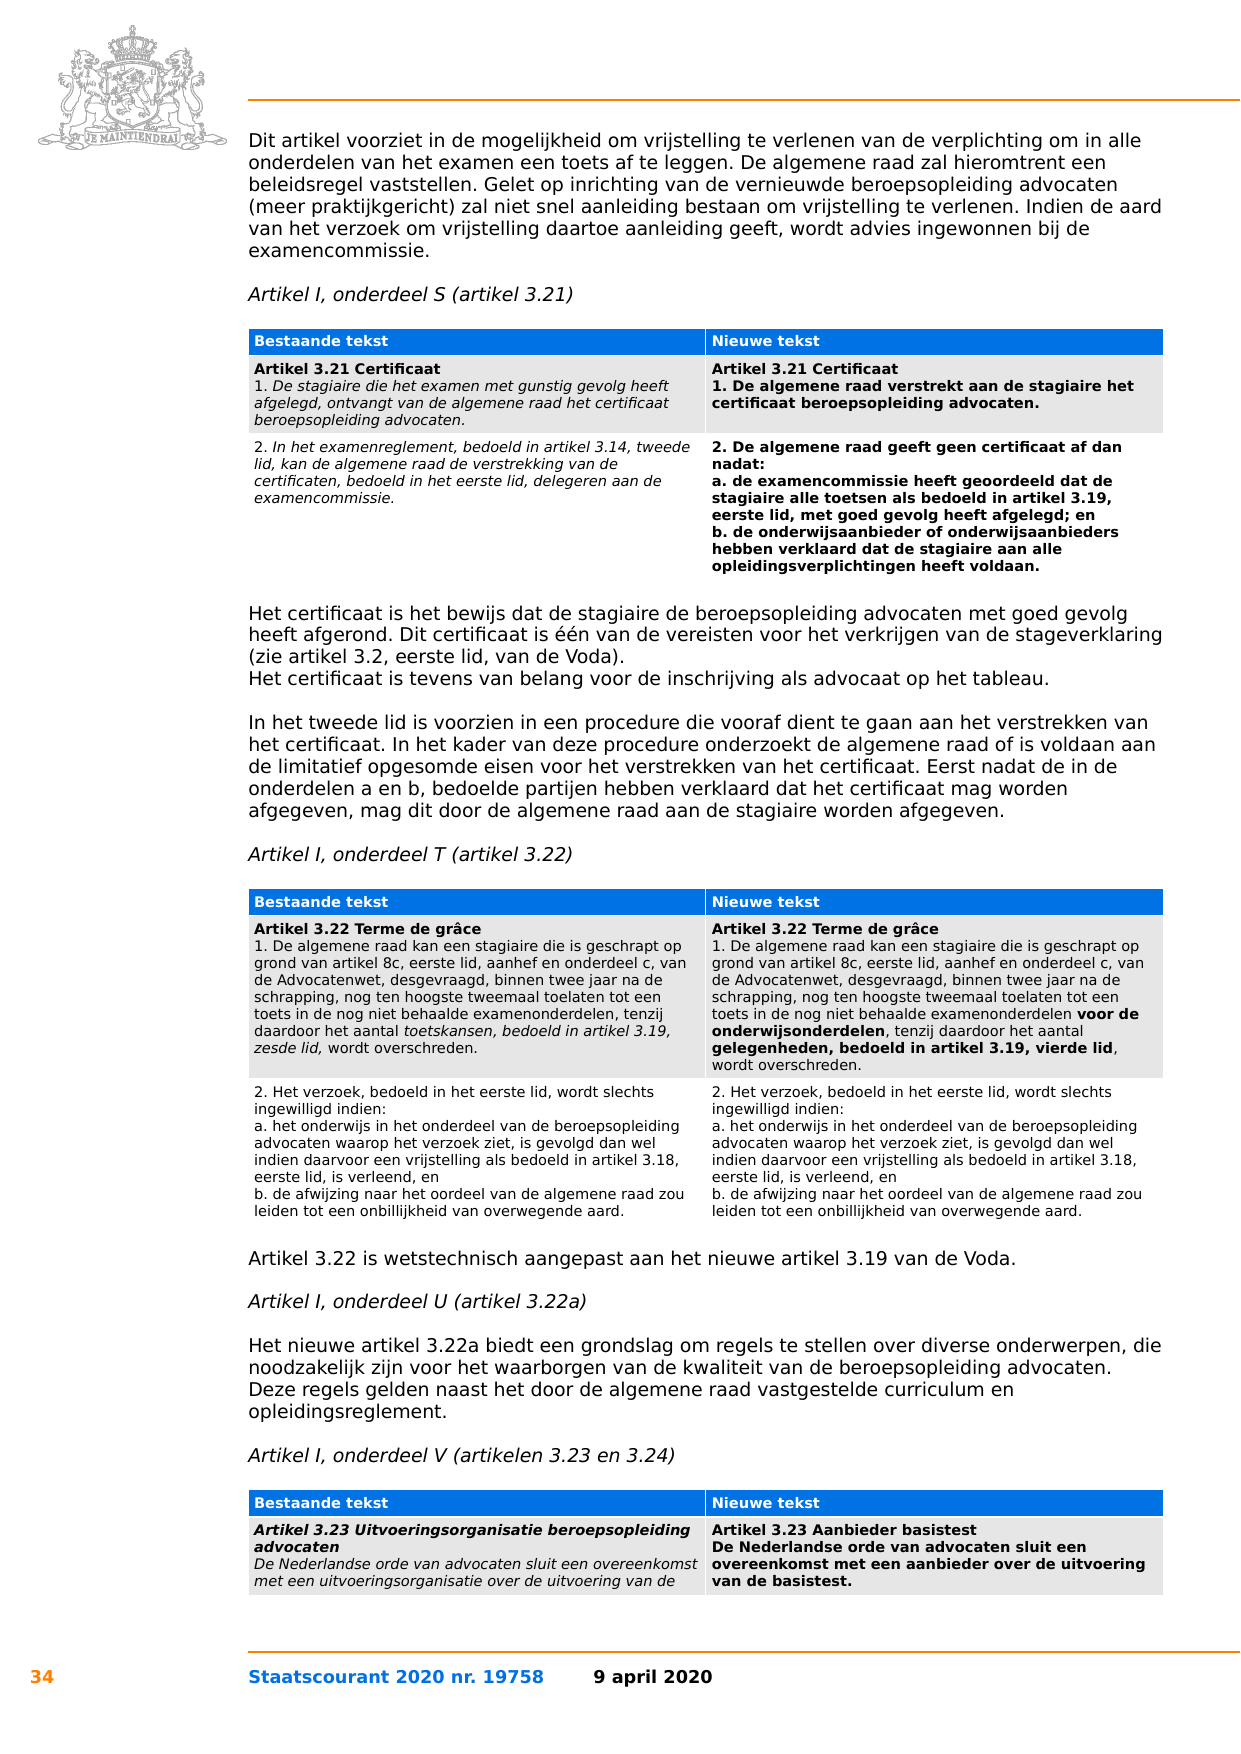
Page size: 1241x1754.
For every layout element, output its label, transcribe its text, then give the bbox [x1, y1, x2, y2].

table_header Nieuwe tekst [706, 889, 1163, 915]
table_cell Artikel 3.23 Aanbieder basistest De Nederlandse orde van advocaten sluit een overeenkomst met een aanbieder over de uitvoering van de basistest. [706, 1518, 1163, 1595]
subtitle Artikel I, onderdeel S (artikel 3.21) [248, 284, 1163, 306]
text Het certificaat is het bewijs dat de stagiaire de beroepsopleiding advocaten met goed gevolg heeft afgerond. Dit certificaat is één van de vereisten voor het verkrijgen van de stageverklaring (zie artikel 3.2, eerste lid, van de Voda). [248, 602, 1163, 668]
table_header Bestaande tekst [249, 329, 705, 355]
table_cell Artikel 3.21 Certificaat 1. De algemene raad verstrekt aan de stagiaire het certificaat beroepsopleiding advocaten. [706, 356, 1163, 433]
table_cell Artikel 3.22 Terme de grâce 1. De algemene raad kan een stagiaire die is geschrapt op grond van artikel 8c, eerste lid, aanhef en onderdeel c, van de Advocatenwet, desgevraagd, binnen twee jaar na de schrapping, nog ten hoogste tweemaal toelaten tot een toets in de nog niet behaalde examenonderdelen, tenzij daardoor het aantal toetskansen, bedoeld in artikel 3.19, zesde lid, wordt overschreden. [249, 916, 705, 1078]
table_cell 2. Het verzoek, bedoeld in het eerste lid, wordt slechts ingewilligd indien: a. het onderwijs in het onderdeel van de beroepsopleiding advocaten waarop het verzoek ziet, is gevolgd dan wel indien daarvoor een vrijstelling als bedoeld in artikel 3.18, eerste lid, is verleend, en b. de afwijzing naar het oordeel van de algemene raad zou leiden tot een onbillijkheid van overwegende aard. [706, 1080, 1163, 1225]
table_header Nieuwe tekst [706, 329, 1163, 355]
subtitle Artikel I, onderdeel U (artikel 3.22a) [248, 1291, 1163, 1313]
subtitle Artikel I, onderdeel V (artikelen 3.23 en 3.24) [248, 1445, 1163, 1467]
table_cell Artikel 3.22 Terme de grâce 1. De algemene raad kan een stagiaire die is geschrapt op grond van artikel 8c, eerste lid, aanhef en onderdeel c, van de Advocatenwet, desgevraagd, binnen twee jaar na de schrapping, nog ten hoogste tweemaal toelaten tot een toets in de nog niet behaalde examenonderdelen voor de onderwijsonderdelen, tenzij daardoor het aantal gelegenheden, bedoeld in artikel 3.19, vierde lid, wordt overschreden. [706, 916, 1163, 1078]
text Het nieuwe artikel 3.22a biedt een grondslag om regels te stellen over diverse onderwerpen, die noodzakelijk zijn voor het waarborgen van de kwaliteit van de beroepsopleiding advocaten. Deze regels gelden naast het door de algemene raad vastgestelde curriculum en opleidingsreglement. [248, 1335, 1163, 1423]
text Het certificaat is tevens van belang voor de inschrijving als advocaat op het tableau. [248, 668, 1163, 690]
table_cell Artikel 3.23 Uitvoeringsorganisatie beroepsopleiding advocaten De Nederlandse orde van advocaten sluit een overeenkomst met een uitvoeringsorganisatie over de uitvoering van de [249, 1518, 705, 1595]
table_header Nieuwe tekst [706, 1490, 1163, 1516]
text Dit artikel voorziet in de mogelijkheid om vrijstelling te verlenen van de verplichting om in alle onderdelen van het examen een toets af te leggen. De algemene raad zal hieromtrent een beleidsregel vaststellen. Gelet op inrichting van de vernieuwde beroepsopleiding advocaten (meer praktijkgericht) zal niet snel aanleiding bestaan om vrijstelling te verlenen. Indien de aard van het verzoek om vrijstelling daartoe aanleiding geeft, wordt advies ingewonnen bij de examencommissie. [248, 130, 1163, 262]
text In het tweede lid is voorzien in een procedure die vooraf dient te gaan aan het verstrekken van het certificaat. In het kader van deze procedure onderzoekt de algemene raad of is voldaan aan de limitatief opgesomde eisen voor het verstrekken van het certificaat. Eerst nadat de in de onderdelen a en b, bedoelde partijen hebben verklaard dat het certificaat mag worden afgegeven, mag dit door de algemene raad aan de stagiaire worden afgegeven. [248, 712, 1163, 822]
table_header Bestaande tekst [249, 889, 705, 915]
picture [38, 25, 227, 150]
table_cell 2. In het examenreglement, bedoeld in artikel 3.14, tweede lid, kan de algemene raad de verstrekking van de certificaten, bedoeld in het eerste lid, delegeren aan de examencommissie. [249, 434, 705, 579]
table_cell 2. Het verzoek, bedoeld in het eerste lid, wordt slechts ingewilligd indien: a. het onderwijs in het onderdeel van de beroepsopleiding advocaten waarop het verzoek ziet, is gevolgd dan wel indien daarvoor een vrijstelling als bedoeld in artikel 3.18, eerste lid, is verleend, en b. de afwijzing naar het oordeel van de algemene raad zou leiden tot een onbillijkheid van overwegende aard. [249, 1080, 705, 1225]
subtitle Artikel I, onderdeel T (artikel 3.22) [248, 844, 1163, 866]
table_header Bestaande tekst [249, 1490, 705, 1516]
table_cell Artikel 3.21 Certificaat 1. De stagiaire die het examen met gunstig gevolg heeft afgelegd, ontvangt van de algemene raad het certificaat beroepsopleiding advocaten. [249, 356, 705, 433]
text Artikel 3.22 is wetstechnisch aangepast aan het nieuwe artikel 3.19 van de Voda. [248, 1248, 1163, 1269]
table_cell 2. De algemene raad geeft geen certificaat af dan nadat: a. de examencommissie heeft geoordeeld dat de stagiaire alle toetsen als bedoeld in artikel 3.19, eerste lid, met goed gevolg heeft afgelegd; en b. de onderwijsaanbieder of onderwijsaanbieders hebben verklaard dat de stagiaire aan alle opleidingsverplichtingen heeft voldaan. [706, 434, 1163, 579]
